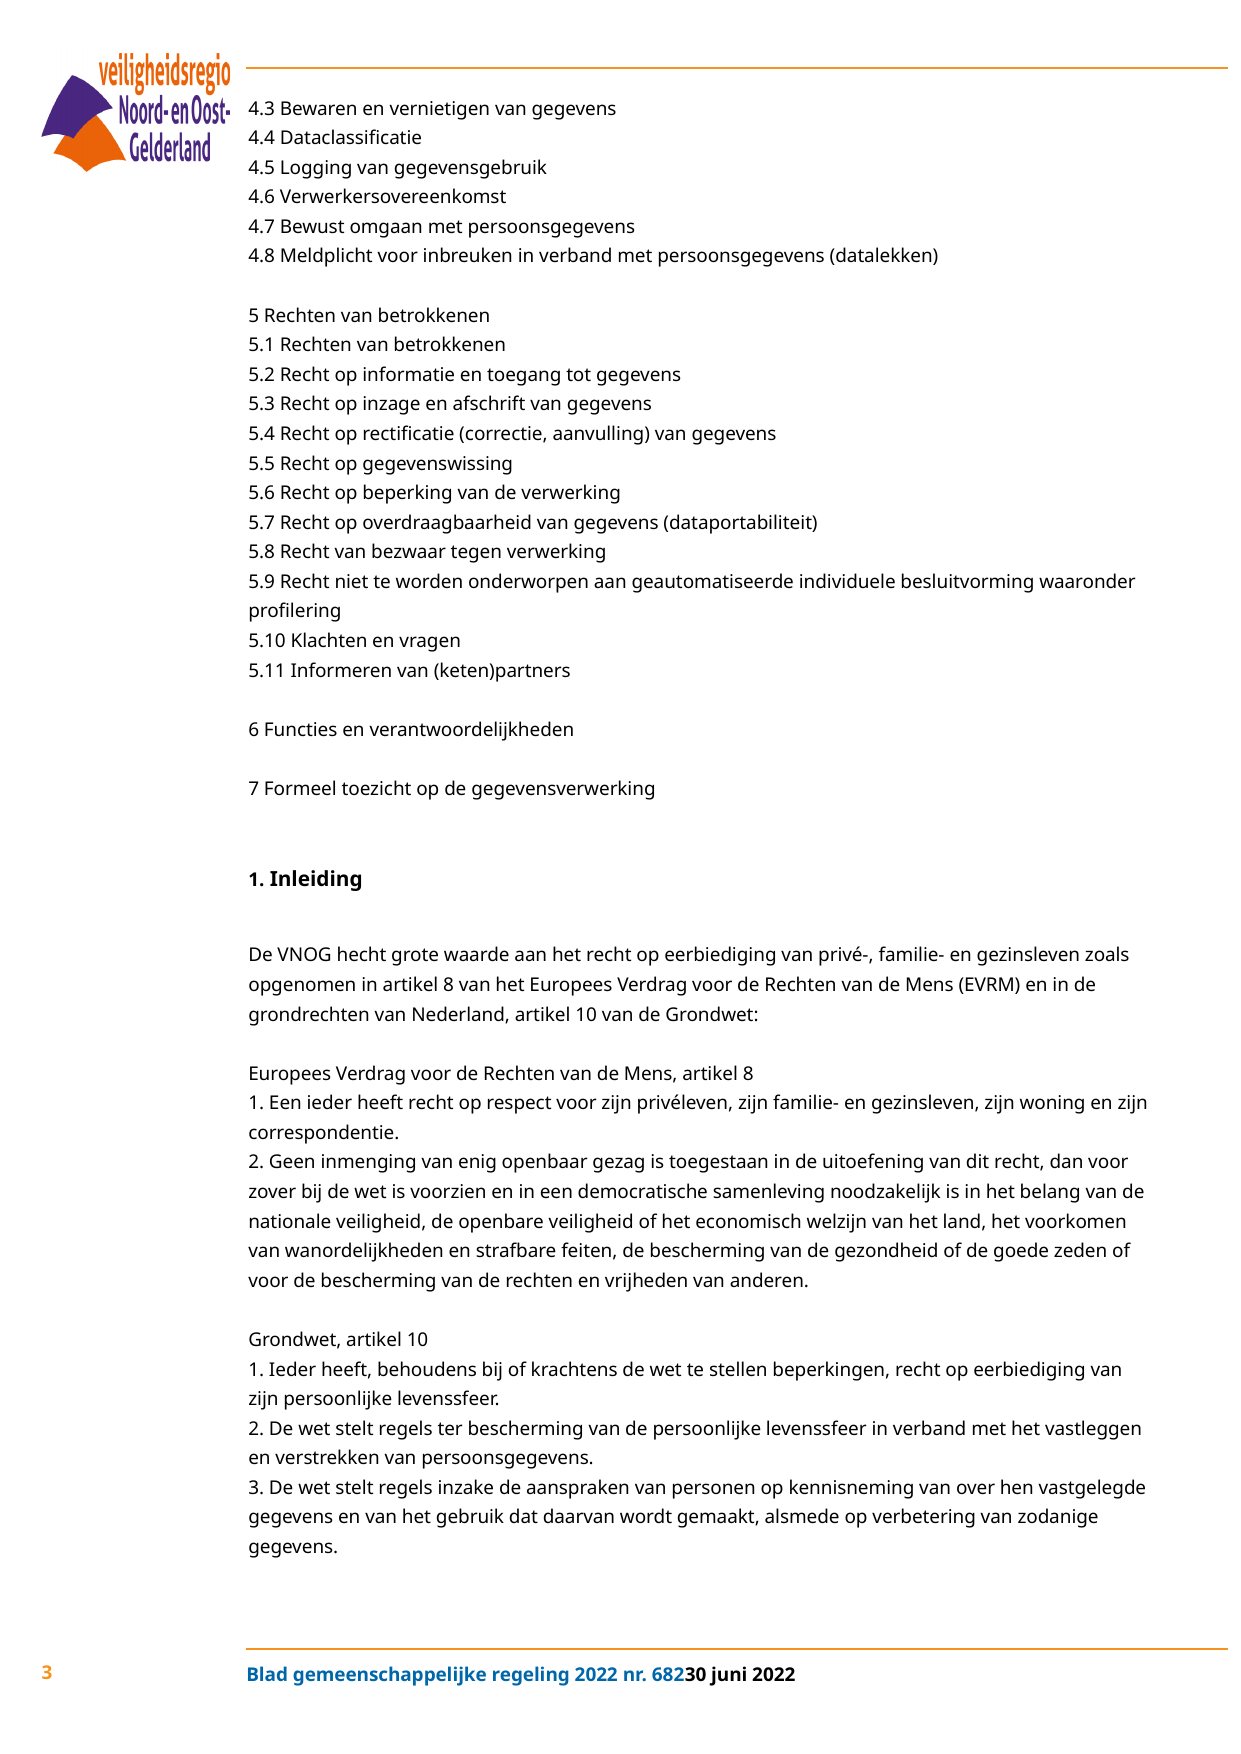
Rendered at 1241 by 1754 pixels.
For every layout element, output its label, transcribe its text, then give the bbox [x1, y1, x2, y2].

text 5.7 Recht op overdraagbaarheid van gegevens (dataportabiliteit) [248, 509, 1152, 535]
text 1. Ieder heeft, behoudens bij of krachtens de wet te stellen beperkingen, recht op eerbiediging van zijn persoonlijke levenssfeer. [248, 1356, 1152, 1411]
text 5.4 Recht op rectificatie (correctie, aanvulling) van gegevens [248, 420, 1152, 446]
text 5.9 Recht niet te worden onderworpen aan geautomatiseerde individuele besluitvorming waaronder profilering [248, 568, 1152, 623]
text 5.1 Rechten van betrokkenen [248, 331, 1152, 357]
text 5 Rechten van betrokkenen [248, 302, 1152, 328]
text 4.4 Dataclassificatie [248, 124, 1152, 150]
text 5.11 Informeren van (keten)partners [248, 657, 1152, 683]
text 5.2 Recht op informatie en toegang tot gegevens [248, 361, 1152, 387]
text 5.6 Recht op beperking van de verwerking [248, 479, 1152, 505]
text 2. Geen inmenging van enig openbaar gezag is toegestaan in de uitoefening van dit recht, dan voor zover bij de wet is voorzien en in een democratische samenleving noodzakelijk is in het belang van de nationale veiligheid, de openbare veiligheid of het economisch welzijn van het land, het voorkomen van wanordelijkheden en strafbare feiten, de bescherming van de gezondheid of de goede zeden of voor de bescherming van de rechten en vrijheden van anderen. [248, 1149, 1152, 1293]
text Europees Verdrag voor de Rechten van de Mens, artikel 8 [248, 1060, 1152, 1086]
text 4.5 Logging van gegevensgebruik [248, 154, 1152, 180]
text 2. De wet stelt regels ter bescherming van de persoonlijke levenssfeer in verband met het vastleggen en verstrekken van persoonsgegevens. [248, 1415, 1152, 1470]
text 5.10 Klachten en vragen [248, 627, 1152, 653]
text 5.3 Recht op inzage en afschrift van gegevens [248, 391, 1152, 416]
text 1. Inleiding [248, 864, 1152, 892]
picture [41, 47, 231, 172]
text 4.7 Bewust omgaan met persoonsgegevens [248, 213, 1152, 239]
text 7 Formeel toezicht op de gegevensverwerking [248, 775, 1152, 801]
text 5.5 Recht op gegevenswissing [248, 450, 1152, 476]
text 1. Een ieder heeft recht op respect voor zijn privéleven, zijn familie- en gezinsleven, zijn woning en zijn correspondentie. [248, 1089, 1152, 1145]
text 3. De wet stelt regels inzake de aanspraken van personen op kennisneming van over hen vastgelegde gegevens en van het gebruik dat daarvan wordt gemaakt, alsmede op verbetering van zodanige gegevens. [248, 1474, 1152, 1559]
text 4.3 Bewaren en vernietigen van gegevens [248, 95, 1152, 121]
text 4.8 Meldplicht voor inbreuken in verband met persoonsgegevens (datalekken) [248, 243, 1152, 268]
text De VNOG hecht grote waarde aan het recht op eerbiediging van privé-, familie- en gezinsleven zoals opgenomen in artikel 8 van het Europees Verdrag voor de Rechten van de Mens (EVRM) en in de grondrechten van Nederland, artikel 10 van de Grondwet: [248, 942, 1152, 1027]
text Grondwet, artikel 10 [248, 1326, 1152, 1352]
text 6 Functies en verantwoordelijkheden [248, 716, 1152, 742]
text 4.6 Verwerkersovereenkomst [248, 183, 1152, 209]
text 5.8 Recht van bezwaar tegen verwerking [248, 538, 1152, 564]
